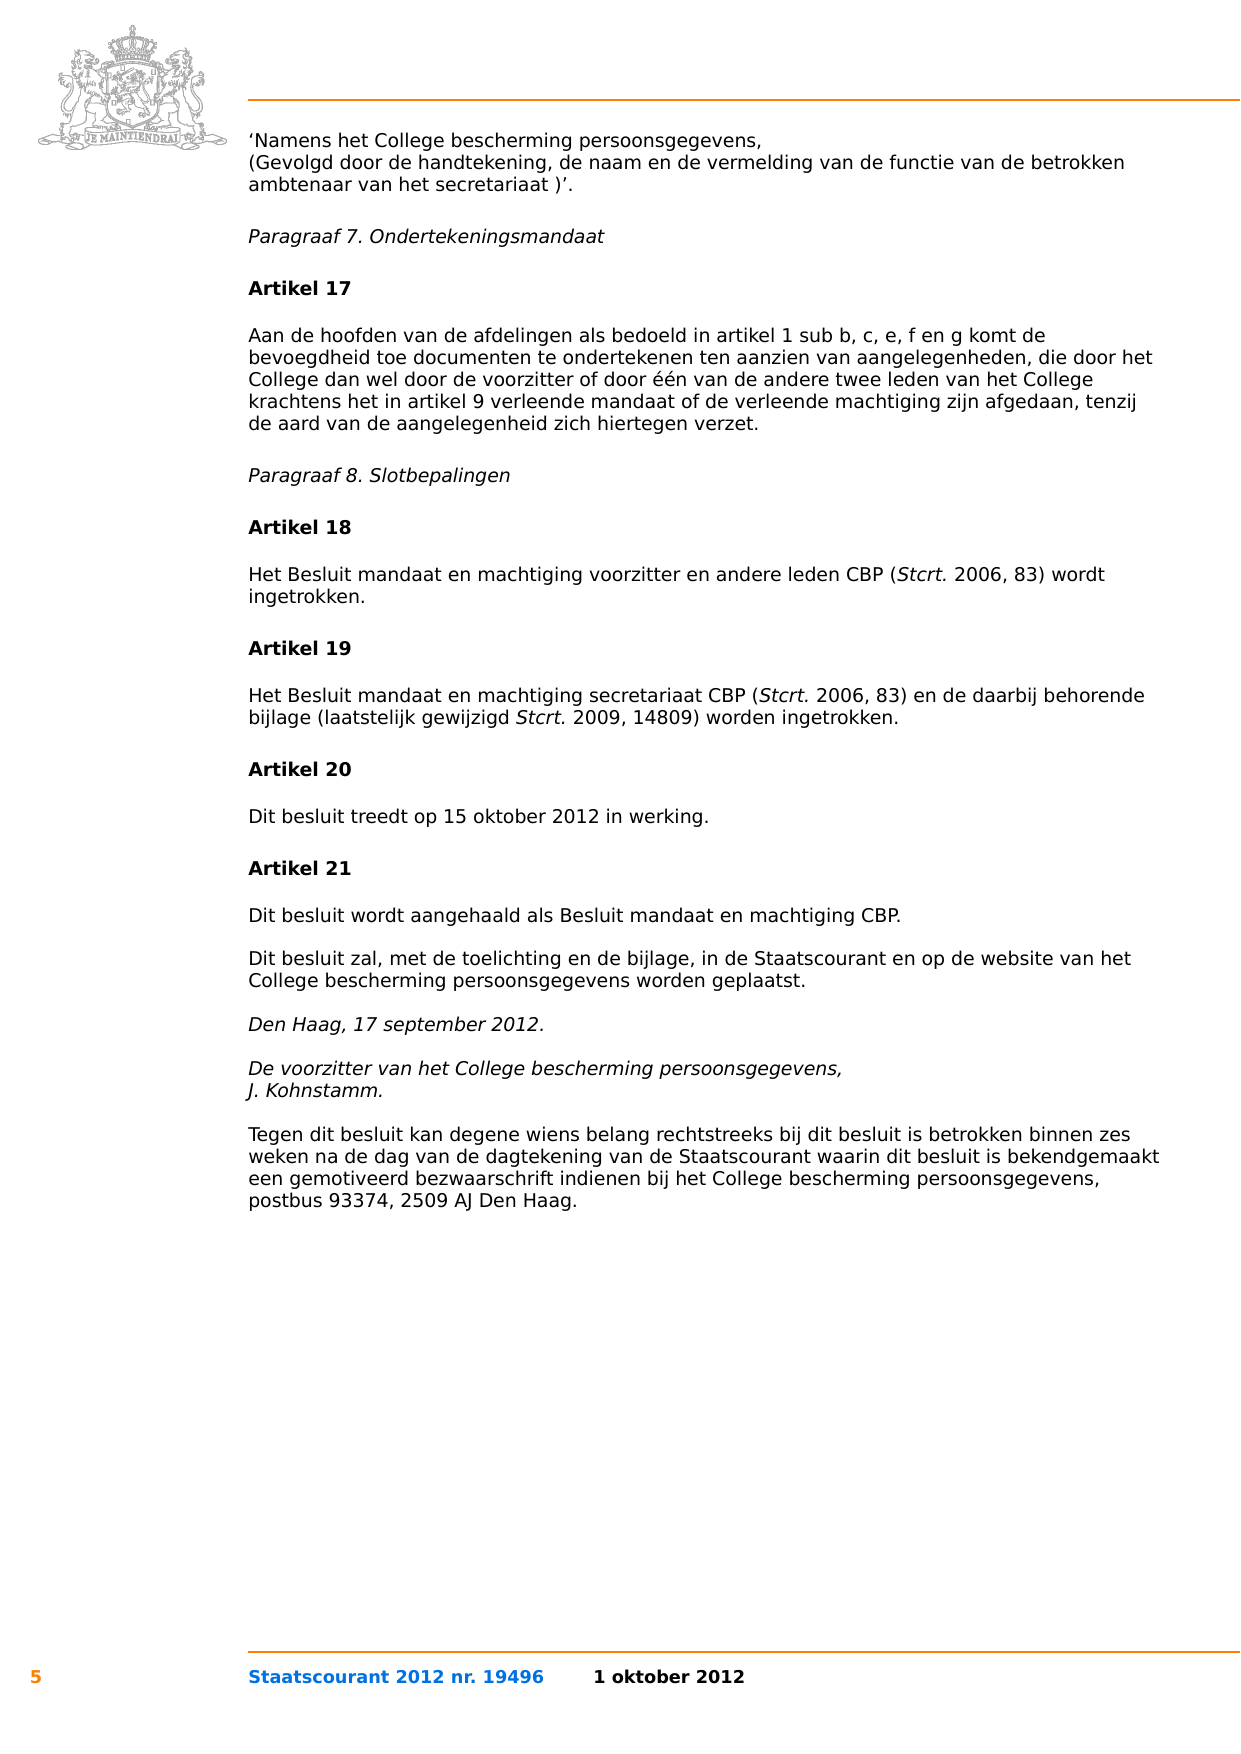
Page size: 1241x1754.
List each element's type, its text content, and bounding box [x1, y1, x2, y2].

text Aan de hoofden van de afdelingen als bedoeld in artikel 1 sub b, c, e, f en g komt de bevoegdheid toe documenten te ondertekenen ten aanzien van aangelegenheden, die door het College dan wel door de voorzitter of door één van de andere twee leden van het College krachtens het in artikel 9 verleende mandaat of de verleende machtiging zijn afgedaan, tenzij de aard van de aangelegenheid zich hiertegen verzet. [248, 325, 1163, 435]
subtitle Artikel 18 [248, 517, 1163, 539]
text (Gevolgd door de handtekening, de naam en de vermelding van de functie van de betrokken ambtenaar van het secretariaat )’. [248, 152, 1163, 196]
text ‘Namens het College bescherming persoonsgegevens, [248, 130, 1163, 152]
text Dit besluit wordt aangehaald als Besluit mandaat en machtiging CBP. [248, 904, 1163, 926]
text Tegen dit besluit kan degene wiens belang rechtstreeks bij dit besluit is betrokken binnen zes weken na de dag van de dagtekening van de Staatscourant waarin dit besluit is bekendgemaakt een gemotiveerd bezwaarschrift indienen bij het College bescherming persoonsgegevens, postbus 93374, 2509 AJ Den Haag. [248, 1124, 1163, 1212]
text Den Haag, 17 september 2012. [248, 1014, 1163, 1036]
text Dit besluit treedt op 15 oktober 2012 in werking. [248, 806, 1163, 827]
subtitle Artikel 20 [248, 758, 1163, 781]
subtitle Paragraaf 8. Slotbepalingen [248, 465, 1163, 487]
picture [38, 25, 227, 150]
subtitle Artikel 17 [248, 278, 1163, 300]
subtitle Paragraaf 7. Ondertekeningsmandaat [248, 226, 1163, 248]
subtitle Artikel 21 [248, 857, 1163, 879]
text Het Besluit mandaat en machtiging voorzitter en andere leden CBP (Stcrt. 2006, 83) wordt ingetrokken. [248, 564, 1163, 608]
text Het Besluit mandaat en machtiging secretariaat CBP (Stcrt. 2006, 83) en de daarbij behorende bijlage (laatstelijk gewijzigd Stcrt. 2009, 14809) worden ingetrokken. [248, 684, 1163, 728]
text De voorzitter van het College bescherming persoonsgegevens, J. Kohnstamm. [248, 1058, 1163, 1102]
subtitle Artikel 19 [248, 638, 1163, 659]
text Dit besluit zal, met de toelichting en de bijlage, in de Staatscourant en op de website van het College bescherming persoonsgegevens worden geplaatst. [248, 948, 1163, 992]
